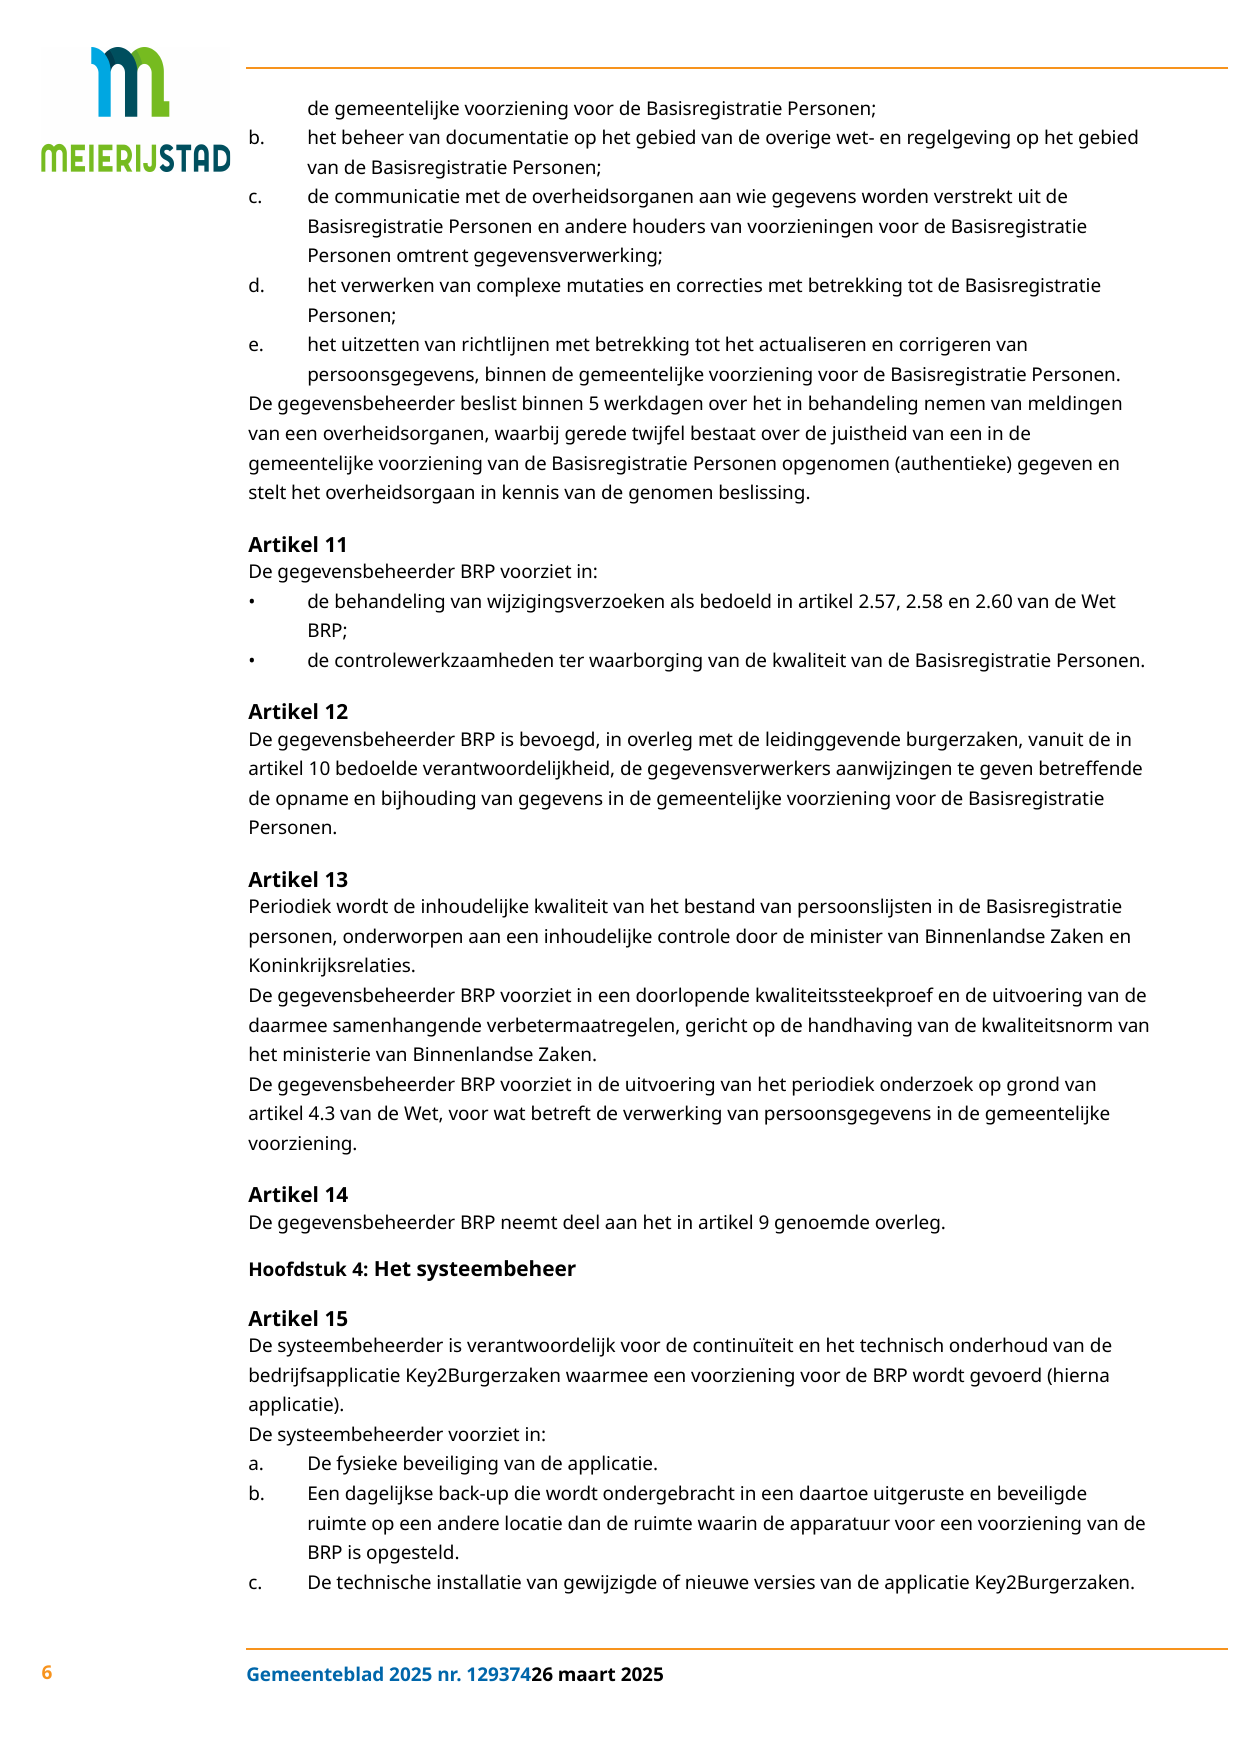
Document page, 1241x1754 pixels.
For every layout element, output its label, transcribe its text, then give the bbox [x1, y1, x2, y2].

text Artikel 14 [248, 1181, 1152, 1209]
text Hoofdstuk 4: Het systeembeheer [248, 1254, 1152, 1283]
text De gegevensbeheerder BRP neemt deel aan het in artikel 9 genoemde overleg. [248, 1209, 1152, 1235]
text Periodiek wordt de inhoudelijke kwaliteit van het bestand van persoonslijsten in de Basisregistratie personen, onderworpen aan een inhoudelijke controle door de minister van Binnenlandse Zaken en Koninkrijksrelaties. [248, 893, 1152, 978]
list het beheer van documentatie op het gebied van de overige wet- en regelgeving op het gebied van de Basisregistratie Personen; [248, 124, 1152, 180]
list de communicatie met de overheidsorganen aan wie gegevens worden verstrekt uit de Basisregistratie Personen en andere houders van voorzieningen voor de Basisregistratie Personen omtrent gegevensverwerking; [248, 183, 1152, 268]
text Artikel 12 [248, 697, 1152, 726]
list Een dagelijkse back-up die wordt ondergebracht in een daartoe uitgeruste en beveiligde ruimte op een andere locatie dan de ruimte waarin de apparatuur voor een voorziening van de BRP is opgesteld. [248, 1480, 1152, 1565]
text De gegevensbeheerder beslist binnen 5 werkdagen over het in behandeling nemen van meldingen van een overheidsorganen, waarbij gerede twijfel bestaat over de juistheid van een in de gemeentelijke voorziening van de Basisregistratie Personen opgenomen (authentieke) gegeven en stelt het overheidsorgaan in kennis van de genomen beslissing. [248, 391, 1152, 505]
list de gemeentelijke voorziening voor de Basisregistratie Personen; [248, 95, 1152, 121]
list De fysieke beveiliging van de applicatie. [248, 1451, 1152, 1476]
text De gegevensbeheerder BRP is bevoegd, in overleg met de leidinggevende burgerzaken, vanuit de in artikel 10 bedoelde verantwoordelijkheid, de gegevensverwerkers aanwijzingen te geven betreffende de opname en bijhouding van gegevens in de gemeentelijke voorziening voor de Basisregistratie Personen. [248, 726, 1152, 840]
text Artikel 13 [248, 865, 1152, 893]
text De gegevensbeheerder BRP voorziet in de uitvoering van het periodiek onderzoek op grond van artikel 4.3 van de Wet, voor wat betreft de verwerking van persoonsgegevens in de gemeentelijke voorziening. [248, 1071, 1152, 1156]
list het verwerken van complexe mutaties en correcties met betrekking tot de Basisregistratie Personen; [248, 272, 1152, 328]
text Artikel 11 [248, 530, 1152, 558]
list het uitzetten van richtlijnen met betrekking tot het actualiseren en corrigeren van persoonsgegevens, binnen de gemeentelijke voorziening voor de Basisregistratie Personen. [248, 331, 1152, 387]
list De technische installatie van gewijzigde of nieuwe versies van de applicatie Key2Burgerzaken. [248, 1569, 1152, 1595]
list de behandeling van wijzigingsverzoeken als bedoeld in artikel 2.57, 2.58 en 2.60 van de Wet BRP; [248, 588, 1152, 643]
picture [41, 47, 231, 172]
text De systeembeheerder voorziet in: [248, 1421, 1152, 1447]
text De gegevensbeheerder BRP voorziet in een doorlopende kwaliteitssteekproef en de uitvoering van de daarmee samenhangende verbetermaatregelen, gericht op de handhaving van de kwaliteitsnorm van het ministerie van Binnenlandse Zaken. [248, 982, 1152, 1067]
text Artikel 15 [248, 1304, 1152, 1332]
text De gegevensbeheerder BRP voorziet in: [248, 558, 1152, 584]
list de controlewerkzaamheden ter waarborging van de kwaliteit van de Basisregistratie Personen. [248, 647, 1152, 673]
text De systeembeheerder is verantwoordelijk voor de continuïteit en het technisch onderhoud van de bedrijfsapplicatie Key2Burgerzaken waarmee een voorziening voor de BRP wordt gevoerd (hierna applicatie). [248, 1332, 1152, 1417]
